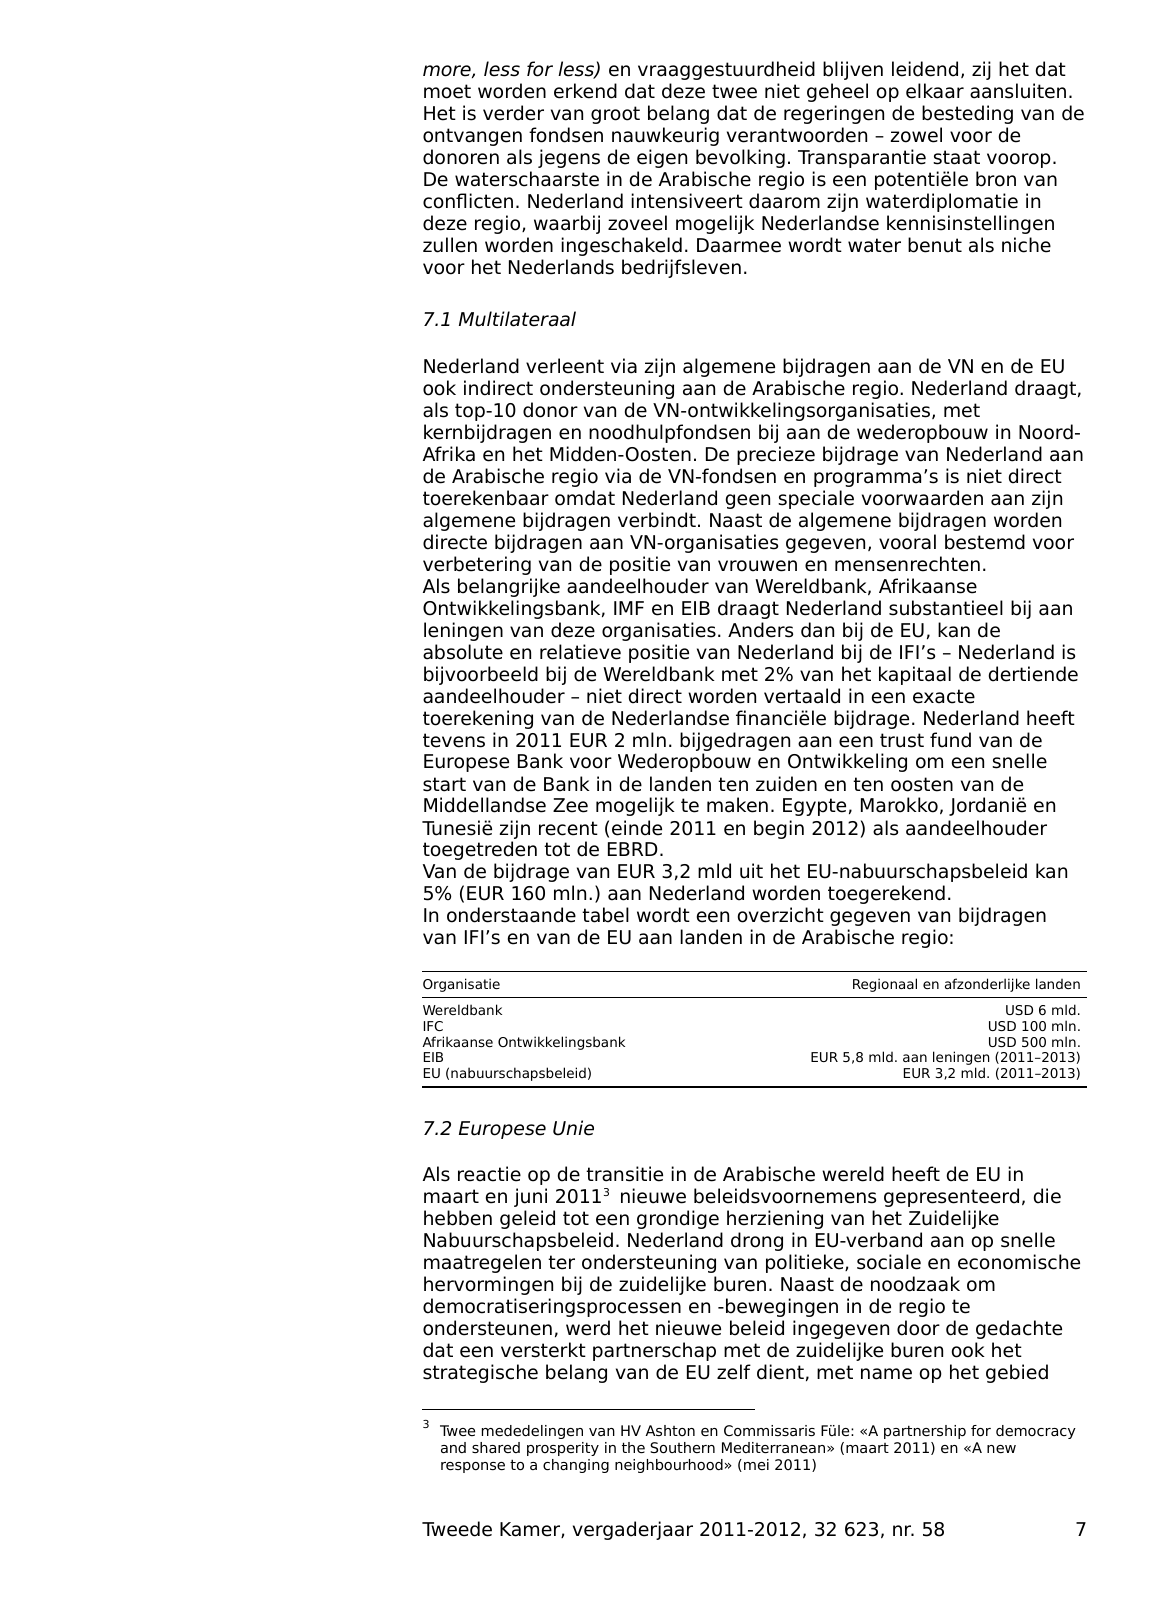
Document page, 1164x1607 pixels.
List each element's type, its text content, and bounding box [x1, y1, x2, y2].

table_cell USD 6 mld. [737, 998, 1087, 1019]
table_header Organisatie [422, 972, 737, 997]
text Als reactie op de transitie in de Arabische wereld heeft de EU in maart en juni 2011 nieuwe beleidsvoornemens gepresenteerd, die hebben geleid tot een grondige herziening van het Zuidelijke Nabuurschapsbeleid. Nederland drong in EU-verband aan op snelle maatregelen ter ondersteuning van politieke, sociale en economische hervormingen bij de zuidelijke buren. Naast de noodzaak om democratiseringsprocessen en -bewegingen in de regio te ondersteunen, werd het nieuwe beleid ingegeven door de gedachte dat een versterkt partnerschap met de zuidelijke buren ook het strategische belang van de EU zelf dient, met name op het gebied [422, 1164, 1087, 1384]
table_cell USD 500 mln. [737, 1035, 1087, 1050]
text De waterschaarste in de Arabische regio is een potentiële bron van conflicten. Nederland intensiveert daarom zijn waterdiplomatie in deze regio, waarbij zoveel mogelijk Nederlandse kennisinstellingen zullen worden ingeschakeld. Daarmee wordt water benut als niche voor het Nederlands bedrijfsleven. [422, 169, 1087, 279]
table_cell IFC [422, 1019, 737, 1034]
table_cell EU (nabuurschapsbeleid) [422, 1066, 737, 1086]
subtitle 7.1 Multilateraal [422, 309, 1087, 331]
table_cell EUR 3,2 mld. (2011–2013) [737, 1066, 1087, 1086]
text In onderstaande tabel wordt een overzicht gegeven van bijdragen van IFI’s en van de EU aan landen in de Arabische regio: [422, 905, 1087, 949]
text Van de bijdrage van EUR 3,2 mld uit het EU-nabuurschapsbeleid kan 5% (EUR 160 mln.) aan Nederland worden toegerekend. [422, 861, 1087, 905]
text Nederland verleent via zijn algemene bijdragen aan de VN en de EU ook indirect ondersteuning aan de Arabische regio. Nederland draagt, als top-10 donor van de VN-ontwikkelingsorganisaties, met kernbijdragen en noodhulpfondsen bij aan de wederopbouw in Noord-Afrika en het Midden-Oosten. De precieze bijdrage van Nederland aan de Arabische regio via de VN-fondsen en programma’s is niet direct toerekenbaar omdat Nederland geen speciale voorwaarden aan zijn algemene bijdragen verbindt. Naast de algemene bijdragen worden directe bijdragen aan VN-organisaties gegeven, vooral bestemd voor verbetering van de positie van vrouwen en mensenrechten. [422, 356, 1087, 576]
table_cell USD 100 mln. [737, 1019, 1087, 1034]
text Twee mededelingen van HV Ashton en Commissaris Füle: «A partnership for democracy and shared prosperity in the Southern Mediterranean» (maart 2011) en «A new response to a changing neighbourhood» (mei 2011) [422, 1418, 1087, 1474]
table_header Regionaal en afzonderlijke landen [737, 972, 1087, 997]
table_cell EIB [422, 1050, 737, 1066]
text more, less for less) en vraaggestuurdheid blijven leidend, zij het dat moet worden erkend dat deze twee niet geheel op elkaar aansluiten. Het is verder van groot belang dat de regeringen de besteding van de ontvangen fondsen nauwkeurig verantwoorden – zowel voor de donoren als jegens de eigen bevolking. Transparantie staat voorop. [422, 59, 1087, 169]
table_cell EUR 5,8 mld. aan leningen (2011–2013) [737, 1050, 1087, 1066]
table_cell Afrikaanse Ontwikkelingsbank [422, 1035, 737, 1050]
table_cell Wereldbank [422, 998, 737, 1019]
subtitle 7.2 Europese Unie [422, 1117, 1087, 1139]
text Als belangrijke aandeelhouder van Wereldbank, Afrikaanse Ontwikkelingsbank, IMF en EIB draagt Nederland substantieel bij aan leningen van deze organisaties. Anders dan bij de EU, kan de absolute en relatieve positie van Nederland bij de IFI’s – Nederland is bijvoorbeeld bij de Wereldbank met 2% van het kapitaal de dertiende aandeelhouder – niet direct worden vertaald in een exacte toerekening van de Nederlandse financiële bijdrage. Nederland heeft tevens in 2011 EUR 2 mln. bijgedragen aan een trust fund van de Europese Bank voor Wederopbouw en Ontwikkeling om een snelle start van de Bank in de landen ten zuiden en ten oosten van de Middellandse Zee mogelijk te maken. Egypte, Marokko, Jordanië en Tunesië zijn recent (einde 2011 en begin 2012) als aandeelhouder toegetreden tot de EBRD. [422, 576, 1087, 861]
